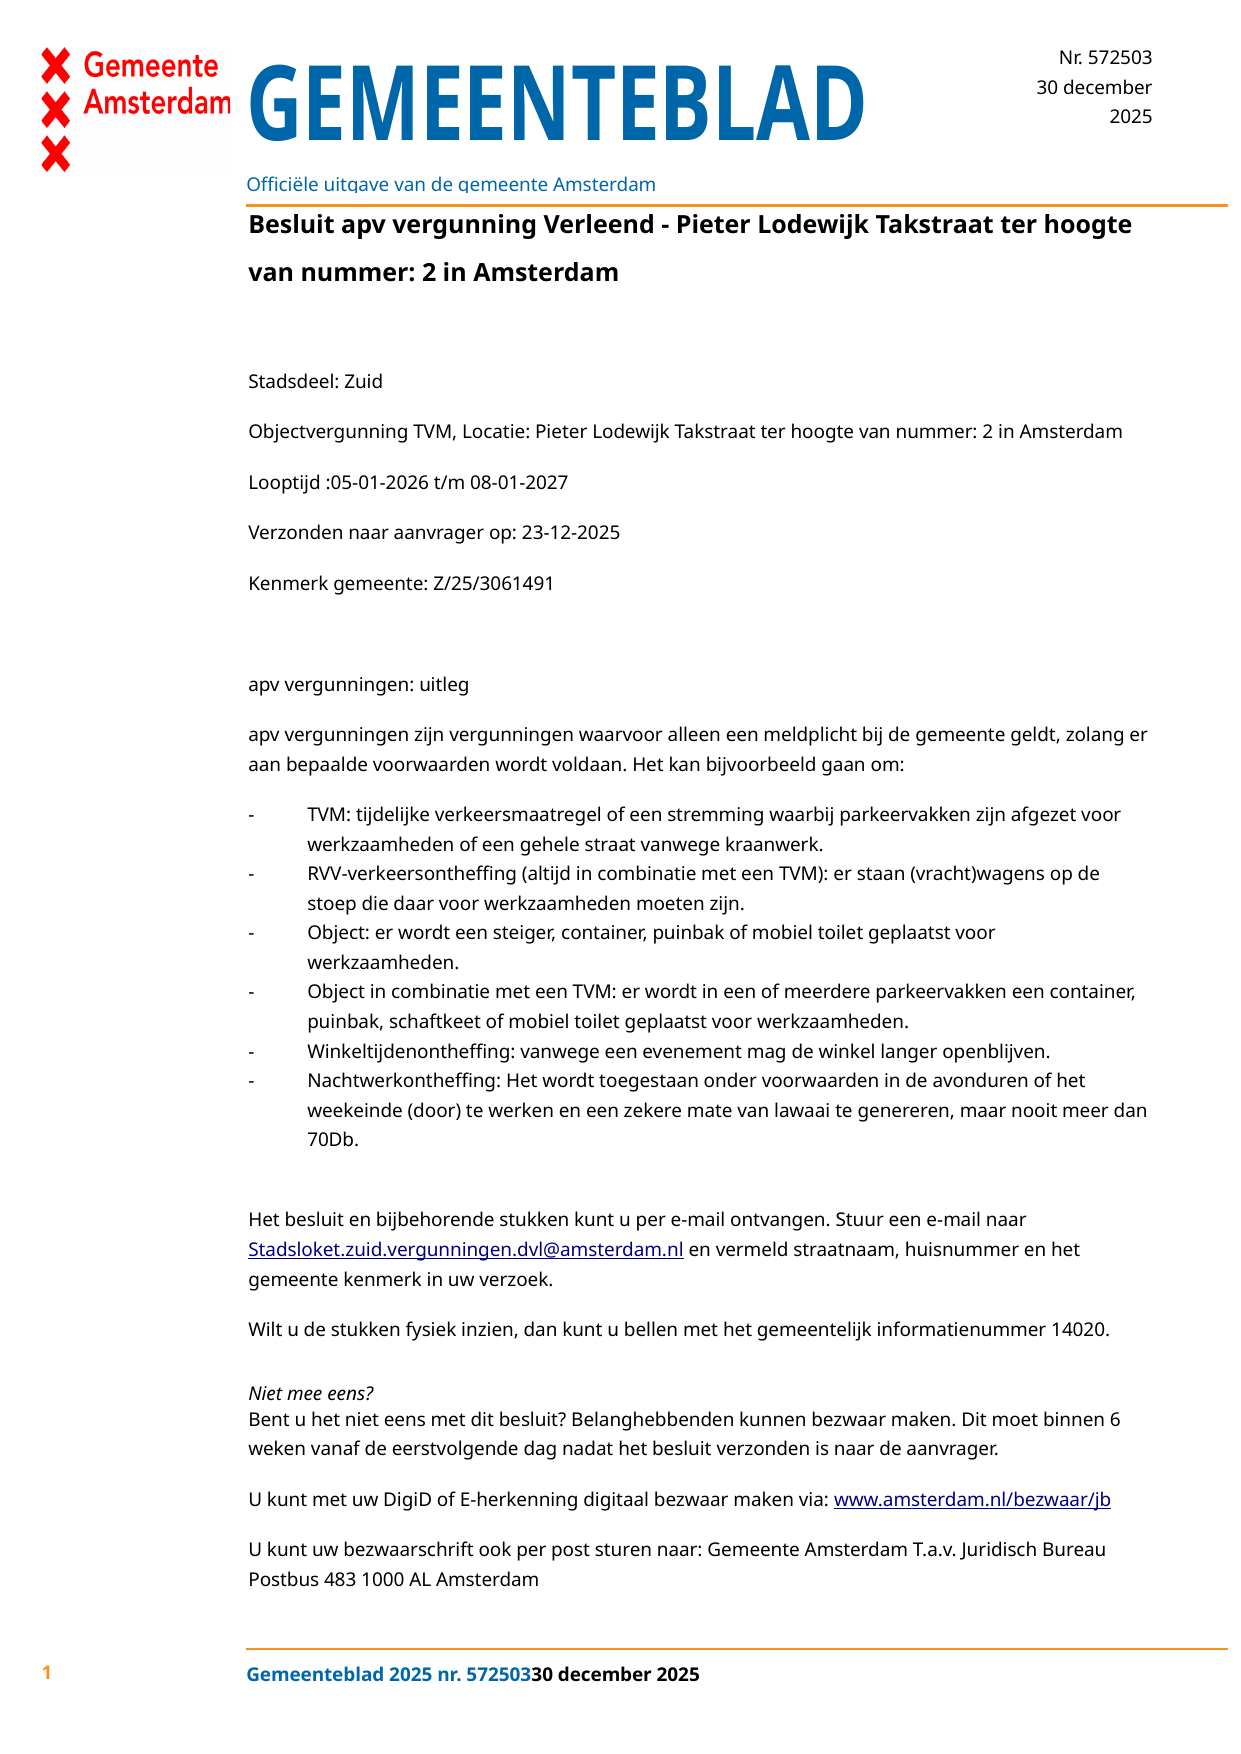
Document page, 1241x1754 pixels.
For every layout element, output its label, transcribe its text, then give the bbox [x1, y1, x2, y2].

picture [41, 47, 231, 172]
list Object: er wordt een steiger, container, puinbak of mobiel toilet geplaatst voor werkzaamheden. [248, 919, 1152, 975]
list TVM: tijdelijke verkeersmaatregel of een stremming waarbij parkeervakken zijn afgezet voor werkzaamheden of een gehele straat vanwege kraanwerk. [248, 801, 1152, 857]
text apv vergunningen zijn vergunningen waarvoor alleen een meldplicht bij de gemeente geldt, zolang er aan bepaalde voorwaarden wordt voldaan. Het kan bijvoorbeeld gaan om: [248, 721, 1152, 777]
text Kenmerk gemeente: Z/25/3061491 [248, 570, 1152, 596]
text U kunt uw bezwaarschrift ook per post sturen naar: Gemeente Amsterdam T.a.v. Juridisch Bureau Postbus 483 1000 AL Amsterdam [248, 1536, 1152, 1592]
text Het besluit en bijbehorende stukken kunt u per e-mail ontvangen. Stuur een e-mail naar Stadsloket.zuid.vergunningen.dvl@amsterdam.nl en vermeld straatnaam, huisnummer en het gemeente kenmerk in uw verzoek. [248, 1207, 1152, 1292]
text Objectvergunning TVM, Locatie: Pieter Lodewijk Takstraat ter hoogte van nummer: 2 in Amsterdam [248, 419, 1152, 444]
text Besluit apv vergunning Verleend - Pieter Lodewijk Takstraat ter hoogte van nummer: 2 in Amsterdam [248, 207, 1152, 288]
text Bent u het niet eens met dit besluit? Belanghebbenden kunnen bezwaar maken. Dit moet binnen 6 weken vanaf de eerstvolgende dag nadat het besluit verzonden is naar de aanvrager. [248, 1406, 1152, 1461]
list Object in combinatie met een TVM: er wordt in een of meerdere parkeervakken een container, puinbak, schaftkeet of mobiel toilet geplaatst voor werkzaamheden. [248, 979, 1152, 1034]
text Verzonden naar aanvrager op: 23-12-2025 [248, 519, 1152, 545]
text Niet mee eens? [248, 1380, 1152, 1406]
text Stadsdeel: Zuid [248, 368, 1152, 394]
list RVV-verkeersontheffing (altijd in combinatie met een TVM): er staan (vracht)wagens op de stoep die daar voor werkzaamheden moeten zijn. [248, 860, 1152, 916]
text Wilt u de stukken fysiek inzien, dan kunt u bellen met het gemeentelijk informatienummer 14020. [248, 1316, 1152, 1342]
text U kunt met uw DigiD of E-herkenning digitaal bezwaar maken via: www.amsterdam.nl/bezwaar/jb [248, 1486, 1152, 1512]
list Nachtwerkontheffing: Het wordt toegestaan onder voorwaarden in de avonduren of het weekeinde (door) te werken en een zekere mate van lawaai te genereren, maar nooit meer dan 70Db. [248, 1067, 1152, 1152]
text apv vergunningen: uitleg [248, 671, 1152, 697]
list Winkeltijdenontheffing: vanwege een evenement mag de winkel langer openblijven. [248, 1038, 1152, 1064]
text Looptijd :05-01-2026 t/m 08-01-2027 [248, 469, 1152, 495]
